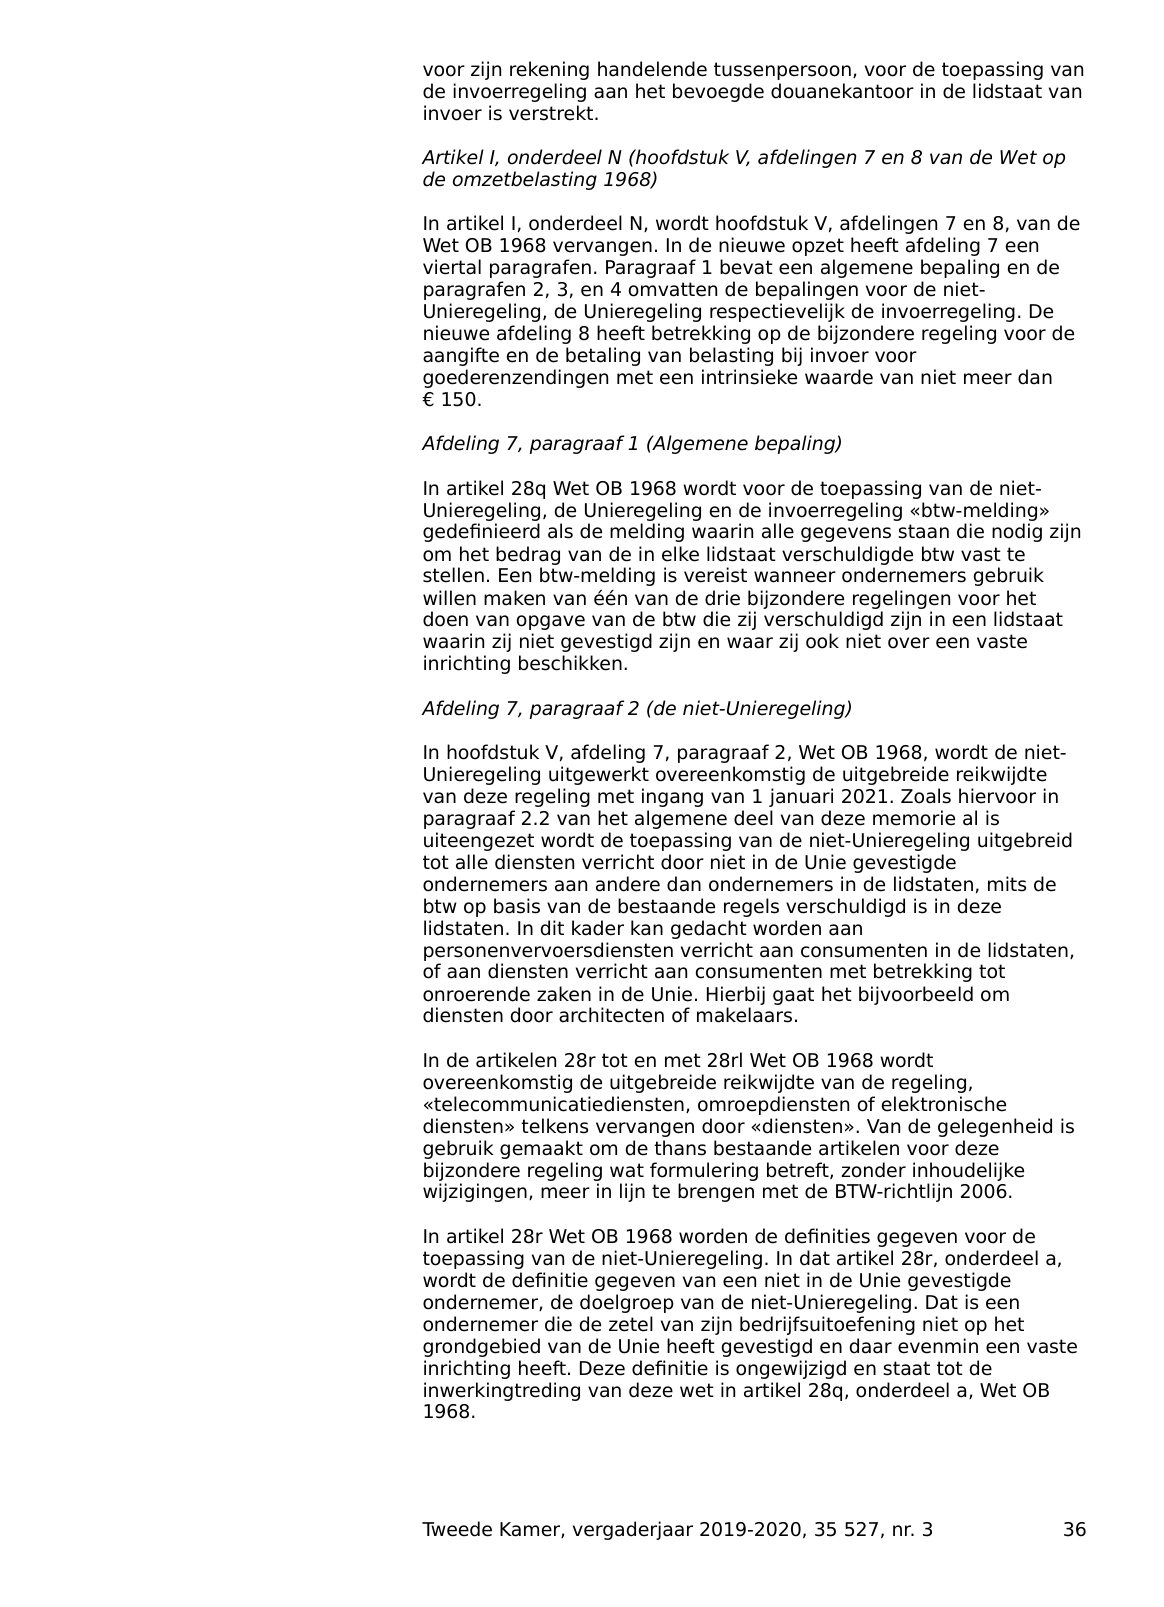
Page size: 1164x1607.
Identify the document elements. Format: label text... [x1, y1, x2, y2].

text In artikel 28r Wet OB 1968 worden de definities gegeven voor de toepassing van de niet-Unieregeling. In dat artikel 28r, onderdeel a, wordt de definitie gegeven van een niet in de Unie gevestigde ondernemer, de doelgroep van de niet-Unieregeling. Dat is een ondernemer die de zetel van zijn bedrijfsuitoefening niet op het grondgebied van de Unie heeft gevestigd en daar evenmin een vaste inrichting heeft. Deze definitie is ongewijzigd en staat tot de inwerkingtreding van deze wet in artikel 28q, onderdeel a, Wet OB 1968. [422, 1226, 1087, 1423]
text In artikel 28q Wet OB 1968 wordt voor de toepassing van de niet-Unieregeling, de Unieregeling en de invoerregeling «btw-melding» gedefinieerd als de melding waarin alle gegevens staan die nodig zijn om het bedrag van de in elke lidstaat verschuldigde btw vast te stellen. Een btw-melding is vereist wanneer ondernemers gebruik willen maken van één van de drie bijzondere regelingen voor het doen van opgave van de btw die zij verschuldigd zijn in een lidstaat waarin zij niet gevestigd zijn en waar zij ook niet over een vaste inrichting beschikken. [422, 477, 1087, 675]
subtitle Afdeling 7, paragraaf 2 (de niet-Unieregeling) [422, 697, 1087, 719]
text In hoofdstuk V, afdeling 7, paragraaf 2, Wet OB 1968, wordt de niet-Unieregeling uitgewerkt overeenkomstig de uitgebreide reikwijdte van deze regeling met ingang van 1 januari 2021. Zoals hiervoor in paragraaf 2.2 van het algemene deel van deze memorie al is uiteengezet wordt de toepassing van de niet-Unieregeling uitgebreid tot alle diensten verricht door niet in de Unie gevestigde ondernemers aan andere dan ondernemers in de lidstaten, mits de btw op basis van de bestaande regels verschuldigd is in deze lidstaten. In dit kader kan gedacht worden aan personenvervoersdiensten verricht aan consumenten in de lidstaten, of aan diensten verricht aan consumenten met betrekking tot onroerende zaken in de Unie. Hierbij gaat het bijvoorbeeld om diensten door architecten of makelaars. [422, 742, 1087, 1027]
text In artikel I, onderdeel N, wordt hoofdstuk V, afdelingen 7 en 8, van de Wet OB 1968 vervangen. In de nieuwe opzet heeft afdeling 7 een viertal paragrafen. Paragraaf 1 bevat een algemene bepaling en de paragrafen 2, 3, en 4 omvatten de bepalingen voor de niet-Unieregeling, de Unieregeling respectievelijk de invoerregeling. De nieuwe afdeling 8 heeft betrekking op de bijzondere regeling voor de aangifte en de betaling van belasting bij invoer voor goederenzendingen met een intrinsieke waarde van niet meer dan € 150. [422, 213, 1087, 411]
subtitle Afdeling 7, paragraaf 1 (Algemene bepaling) [422, 433, 1087, 455]
text In de artikelen 28r tot en met 28rl Wet OB 1968 wordt overeenkomstig de uitgebreide reikwijdte van de regeling, «telecommunicatiediensten, omroepdiensten of elektronische diensten» telkens vervangen door «diensten». Van de gelegenheid is gebruik gemaakt om de thans bestaande artikelen voor deze bijzondere regeling wat formulering betreft, zonder inhoudelijke wijzigingen, meer in lijn te brengen met de BTW-richtlijn 2006. [422, 1049, 1087, 1203]
subtitle Artikel I, onderdeel N (hoofdstuk V, afdelingen 7 en 8 van de Wet op de omzetbelasting 1968) [422, 147, 1087, 191]
text voor zijn rekening handelende tussenpersoon, voor de toepassing van de invoerregeling aan het bevoegde douanekantoor in de lidstaat van invoer is verstrekt. [422, 59, 1087, 125]
